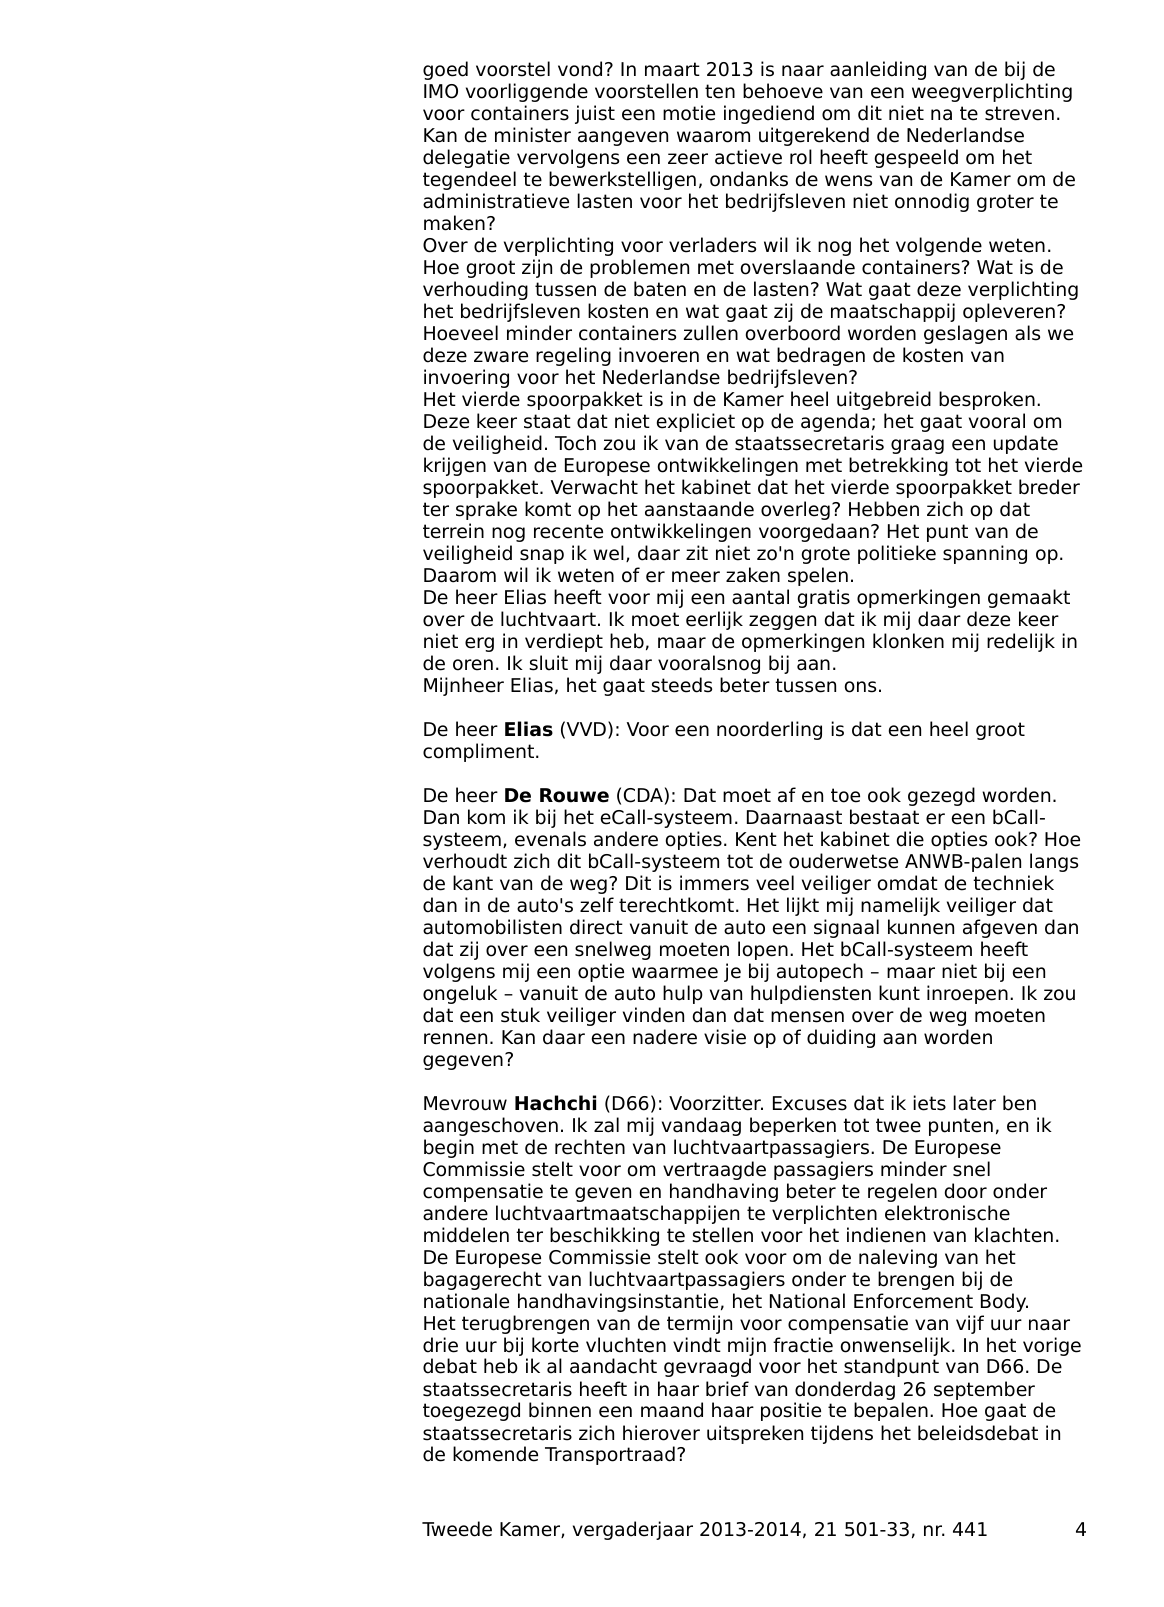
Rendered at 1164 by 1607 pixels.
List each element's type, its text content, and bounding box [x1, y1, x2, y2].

text De heer Elias heeft voor mij een aantal gratis opmerkingen gemaakt over de luchtvaart. Ik moet eerlijk zeggen dat ik mij daar deze keer niet erg in verdiept heb, maar de opmerkingen klonken mij redelijk in de oren. Ik sluit mij daar vooralsnog bij aan. [422, 587, 1087, 674]
text De Europese Commissie stelt ook voor om de naleving van het bagagerecht van luchtvaartpassagiers onder te brengen bij de nationale handhavingsinstantie, het National Enforcement Body. [422, 1247, 1087, 1312]
text De heer Elias (VVD): Voor een noorderling is dat een heel groot compliment. [422, 719, 1087, 763]
text De heer De Rouwe (CDA): Dat moet af en toe ook gezegd worden. [422, 785, 1087, 807]
text Over de verplichting voor verladers wil ik nog het volgende weten. Hoe groot zijn de problemen met overslaande containers? Wat is de verhouding tussen de baten en de lasten? Wat gaat deze verplichting het bedrijfsleven kosten en wat gaat zij de maatschappij opleveren? Hoeveel minder containers zullen overboord worden geslagen als we deze zware regeling invoeren en wat bedragen de kosten van invoering voor het Nederlandse bedrijfsleven? [422, 235, 1087, 389]
text Het terugbrengen van de termijn voor compensatie van vijf uur naar drie uur bij korte vluchten vindt mijn fractie onwenselijk. In het vorige debat heb ik al aandacht gevraagd voor het standpunt van D66. De staatssecretaris heeft in haar brief van donderdag 26 september toegezegd binnen een maand haar positie te bepalen. Hoe gaat de staatssecretaris zich hierover uitspreken tijdens het beleidsdebat in de komende Transportraad? [422, 1312, 1087, 1466]
text Mevrouw Hachchi (D66): Voorzitter. Excuses dat ik iets later ben aangeschoven. Ik zal mij vandaag beperken tot twee punten, en ik begin met de rechten van luchtvaartpassagiers. De Europese Commissie stelt voor om vertraagde passagiers minder snel compensatie te geven en handhaving beter te regelen door onder andere luchtvaartmaatschappijen te verplichten elektronische middelen ter beschikking te stellen voor het indienen van klachten. [422, 1093, 1087, 1247]
text Mijnheer Elias, het gaat steeds beter tussen ons. [422, 674, 1087, 696]
text goed voorstel vond? In maart 2013 is naar aanleiding van de bij de IMO voorliggende voorstellen ten behoeve van een weegverplichting voor containers juist een motie ingediend om dit niet na te streven. Kan de minister aangeven waarom uitgerekend de Nederlandse delegatie vervolgens een zeer actieve rol heeft gespeeld om het tegendeel te bewerkstelligen, ondanks de wens van de Kamer om de administratieve lasten voor het bedrijfsleven niet onnodig groter te maken? [422, 59, 1087, 235]
text Het vierde spoorpakket is in de Kamer heel uitgebreid besproken. Deze keer staat dat niet expliciet op de agenda; het gaat vooral om de veiligheid. Toch zou ik van de staatssecretaris graag een update krijgen van de Europese ontwikkelingen met betrekking tot het vierde spoorpakket. Verwacht het kabinet dat het vierde spoorpakket breder ter sprake komt op het aanstaande overleg? Hebben zich op dat terrein nog recente ontwikkelingen voorgedaan? Het punt van de veiligheid snap ik wel, daar zit niet zo'n grote politieke spanning op. Daarom wil ik weten of er meer zaken spelen. [422, 389, 1087, 587]
text Dan kom ik bij het eCall-systeem. Daarnaast bestaat er een bCall-systeem, evenals andere opties. Kent het kabinet die opties ook? Hoe verhoudt zich dit bCall-systeem tot de ouderwetse ANWB-palen langs de kant van de weg? Dit is immers veel veiliger omdat de techniek dan in de auto's zelf terechtkomt. Het lijkt mij namelijk veiliger dat automobilisten direct vanuit de auto een signaal kunnen afgeven dan dat zij over een snelweg moeten lopen. Het bCall-systeem heeft volgens mij een optie waarmee je bij autopech – maar niet bij een ongeluk – vanuit de auto hulp van hulpdiensten kunt inroepen. Ik zou dat een stuk veiliger vinden dan dat mensen over de weg moeten rennen. Kan daar een nadere visie op of duiding aan worden gegeven? [422, 807, 1087, 1071]
